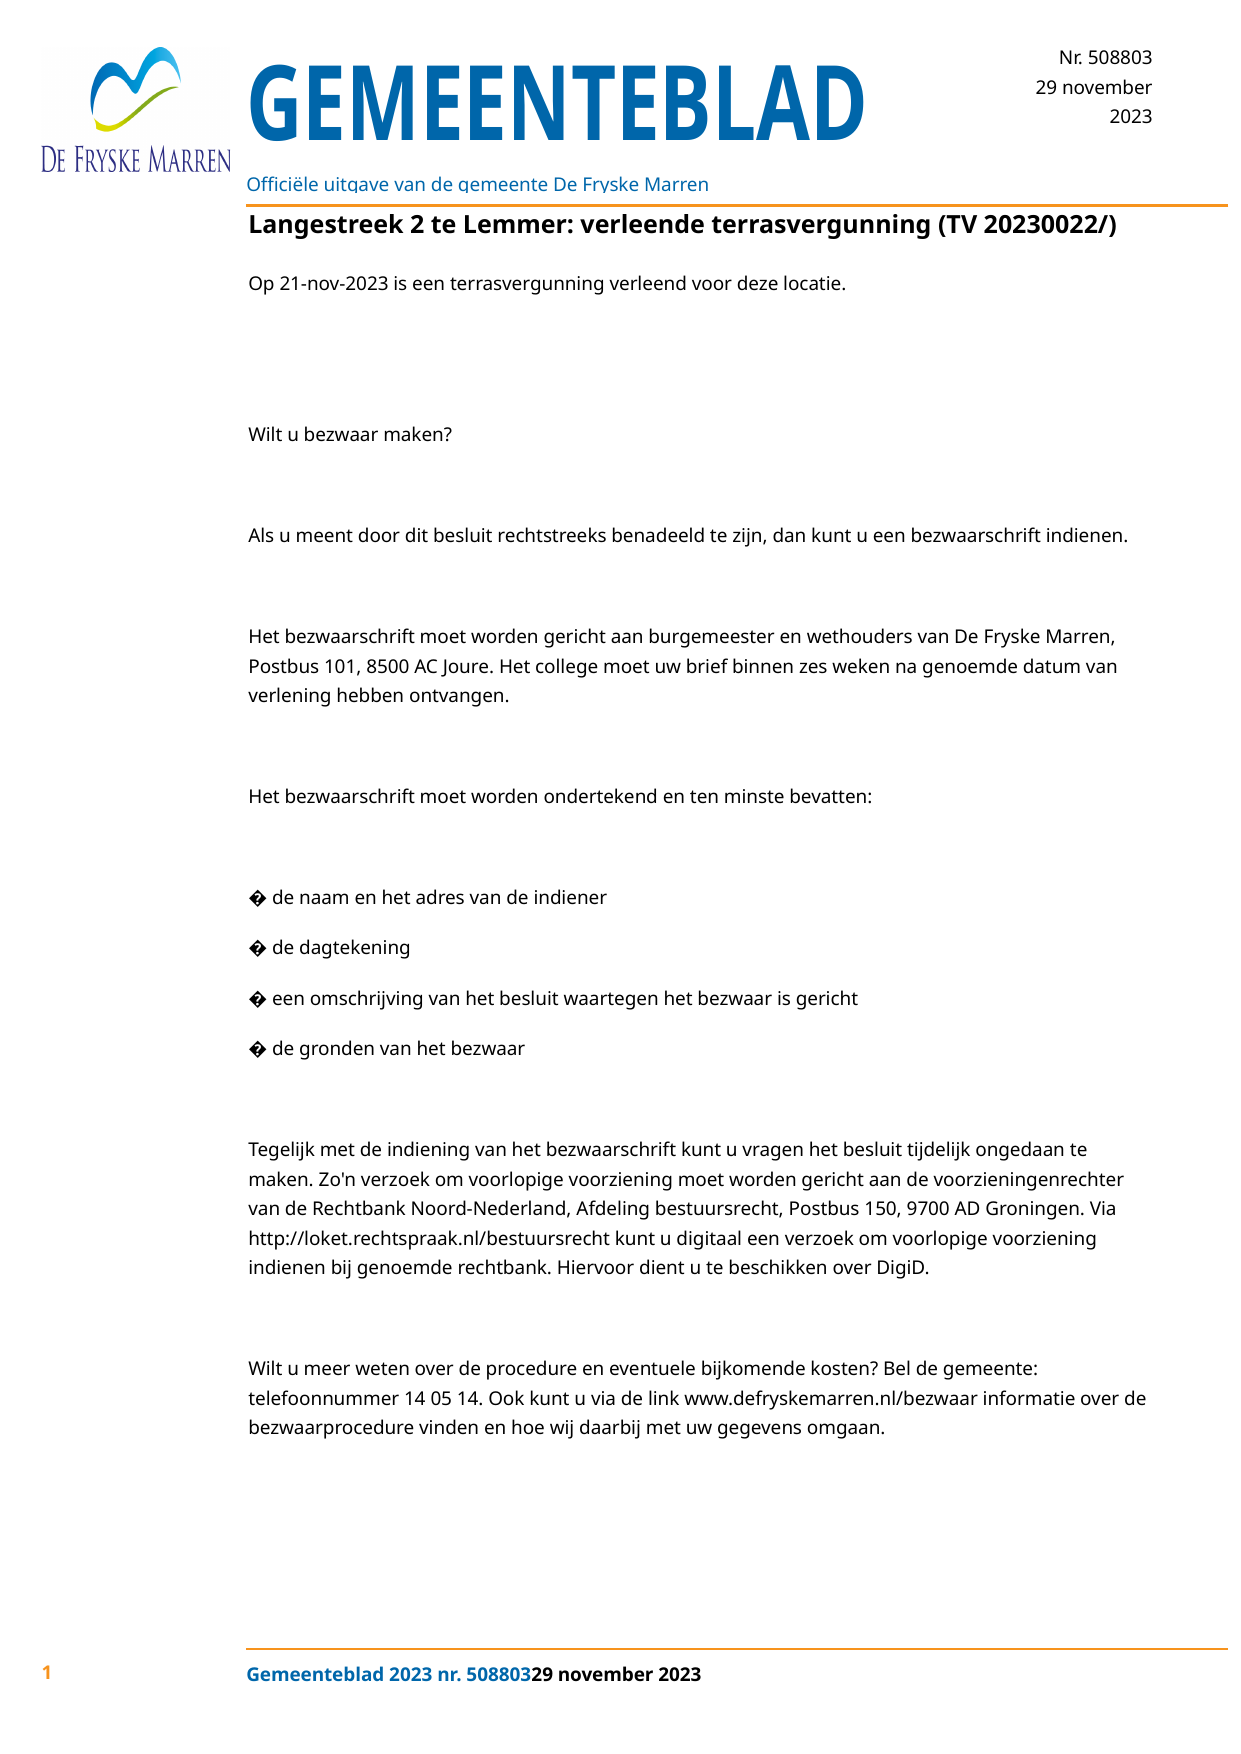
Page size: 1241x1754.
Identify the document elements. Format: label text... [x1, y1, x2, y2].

text Langestreek 2 te Lemmer: verleende terrasvergunning (TV 20230022/) [248, 207, 1152, 241]
text Als u meent door dit besluit rechtstreeks benadeeld te zijn, dan kunt u een bezwaarschrift indienen. [248, 522, 1152, 548]
text Op 21-nov-2023 is een terrasvergunning verleend voor deze locatie. [248, 270, 1152, 296]
text � de gronden van het bezwaar [248, 1035, 1152, 1061]
text Tegelijk met de indiening van het bezwaarschrift kunt u vragen het besluit tijdelijk ongedaan te maken. Zo'n verzoek om voorlopige voorziening moet worden gericht aan de voorzieningenrechter van de Rechtbank Noord-Nederland, Afdeling bestuursrecht, Postbus 150, 9700 AD Groningen. Via http://loket.rechtspraak.nl/bestuursrecht kunt u digitaal een verzoek om voorlopige voorziening indienen bij genoemde rechtbank. Hiervoor dient u te beschikken over DigiD. [248, 1136, 1152, 1280]
text Wilt u meer weten over de procedure en eventuele bijkomende kosten? Bel de gemeente: telefoonnummer 14 05 14. Ook kunt u via de link www.defryskemarren.nl/bezwaar informatie over de bezwaarprocedure vinden en hoe wij daarbij met uw gegevens omgaan. [248, 1355, 1152, 1440]
text � de naam en het adres van de indiener [248, 884, 1152, 910]
text Wilt u bezwaar maken? [248, 422, 1152, 447]
text � de dagtekening [248, 934, 1152, 960]
text Het bezwaarschrift moet worden ondertekend en ten minste bevatten: [248, 783, 1152, 809]
picture [41, 47, 231, 172]
text Het bezwaarschrift moet worden gericht aan burgemeester en wethouders van De Fryske Marren, Postbus 101, 8500 AC Joure. Het college moet uw brief binnen zes weken na genoemde datum van verlening hebben ontvangen. [248, 623, 1152, 708]
text � een omschrijving van het besluit waartegen het bezwaar is gericht [248, 985, 1152, 1011]
